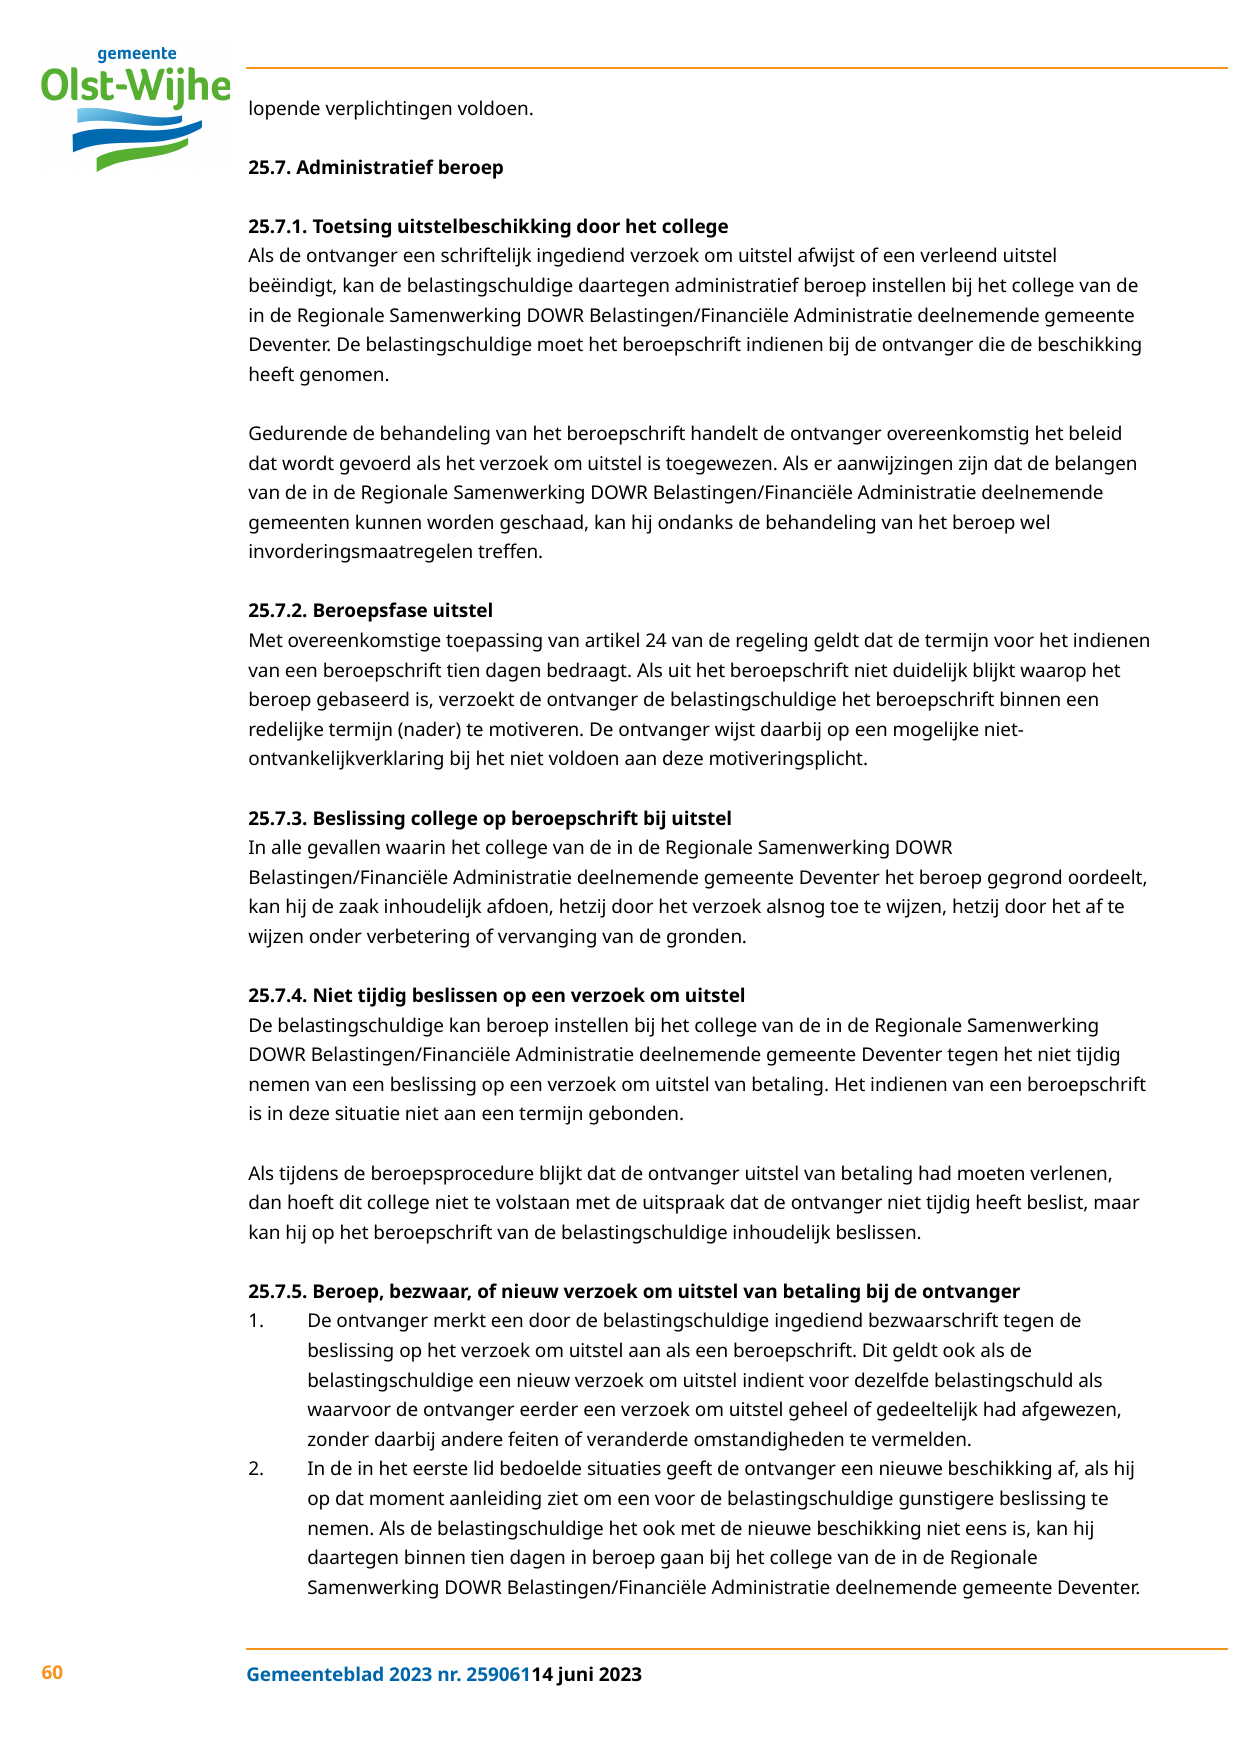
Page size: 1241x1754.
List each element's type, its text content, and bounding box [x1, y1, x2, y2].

text 25.7.3. Beslissing college op beroepschrift bij uitstel [248, 805, 1152, 831]
text 25.7. Administratief beroep [248, 154, 1152, 180]
text 25.7.5. Beroep, bezwaar, of nieuw verzoek om uitstel van betaling bij de ontvanger [248, 1278, 1152, 1304]
list De ontvanger merkt een door de belastingschuldige ingediend bezwaarschrift tegen de beslissing op het verzoek om uitstel aan als een beroepschrift. Dit geldt ook als de belastingschuldige een nieuw verzoek om uitstel indient voor dezelfde belastingschuld als waarvoor de ontvanger eerder een verzoek om uitstel geheel of gedeeltelijk had afgewezen, zonder daarbij andere feiten of veranderde omstandigheden te vermelden. [248, 1308, 1152, 1452]
text Als tijdens de beroepsprocedure blijkt dat de ontvanger uitstel van betaling had moeten verlenen, dan hoeft dit college niet te volstaan met de uitspraak dat de ontvanger niet tijdig heeft beslist, maar kan hij op het beroepschrift van de belastingschuldige inhoudelijk beslissen. [248, 1160, 1152, 1245]
text 25.7.1. Toetsing uitstelbeschikking door het college [248, 213, 1152, 239]
text Met overeenkomstige toepassing van artikel 24 van de regeling geldt dat de termijn voor het indienen van een beroepschrift tien dagen bedraagt. Als uit het beroepschrift niet duidelijk blijkt waarop het beroep gebaseerd is, verzoekt de ontvanger de belastingschuldige het beroepschrift binnen een redelijke termijn (nader) te motiveren. De ontvanger wijst daarbij op een mogelijke niet-ontvankelijkverklaring bij het niet voldoen aan deze motiveringsplicht. [248, 627, 1152, 771]
text De belastingschuldige kan beroep instellen bij het college van de in de Regionale Samenwerking DOWR Belastingen/Financiële Administratie deelnemende gemeente Deventer tegen het niet tijdig nemen van een beslissing op een verzoek om uitstel van betaling. Het indienen van een beroepschrift is in deze situatie niet aan een termijn gebonden. [248, 1012, 1152, 1126]
text In alle gevallen waarin het college van de in de Regionale Samenwerking DOWR Belastingen/Financiële Administratie deelnemende gemeente Deventer het beroep gegrond oordeelt, kan hij de zaak inhoudelijk afdoen, hetzij door het verzoek alsnog toe te wijzen, hetzij door het af te wijzen onder verbetering of vervanging van de gronden. [248, 834, 1152, 949]
list In de in het eerste lid bedoelde situaties geeft de ontvanger een nieuwe beschikking af, als hij op dat moment aanleiding ziet om een voor de belastingschuldige gunstigere beslissing te nemen. Als de belastingschuldige het ook met de nieuwe beschikking niet eens is, kan hij daartegen binnen tien dagen in beroep gaan bij het college van de in de Regionale Samenwerking DOWR Belastingen/Financiële Administratie deelnemende gemeente Deventer. [248, 1456, 1152, 1600]
picture [41, 47, 231, 172]
text 25.7.2. Beroepsfase uitstel [248, 598, 1152, 623]
text Als de ontvanger een schriftelijk ingediend verzoek om uitstel afwijst of een verleend uitstel beëindigt, kan de belastingschuldige daartegen administratief beroep instellen bij het college van de in de Regionale Samenwerking DOWR Belastingen/Financiële Administratie deelnemende gemeente Deventer. De belastingschuldige moet het beroepschrift indienen bij de ontvanger die de beschikking heeft genomen. [248, 243, 1152, 387]
text 25.7.4. Niet tijdig beslissen op een verzoek om uitstel [248, 982, 1152, 1008]
text Gedurende de behandeling van het beroepschrift handelt de ontvanger overeenkomstig het beleid dat wordt gevoerd als het verzoek om uitstel is toegewezen. Als er aanwijzingen zijn dat de belangen van de in de Regionale Samenwerking DOWR Belastingen/Financiële Administratie deelnemende gemeenten kunnen worden geschaad, kan hij ondanks de behandeling van het beroep wel invorderingsmaatregelen treffen. [248, 420, 1152, 564]
text lopende verplichtingen voldoen. [248, 95, 1152, 121]
